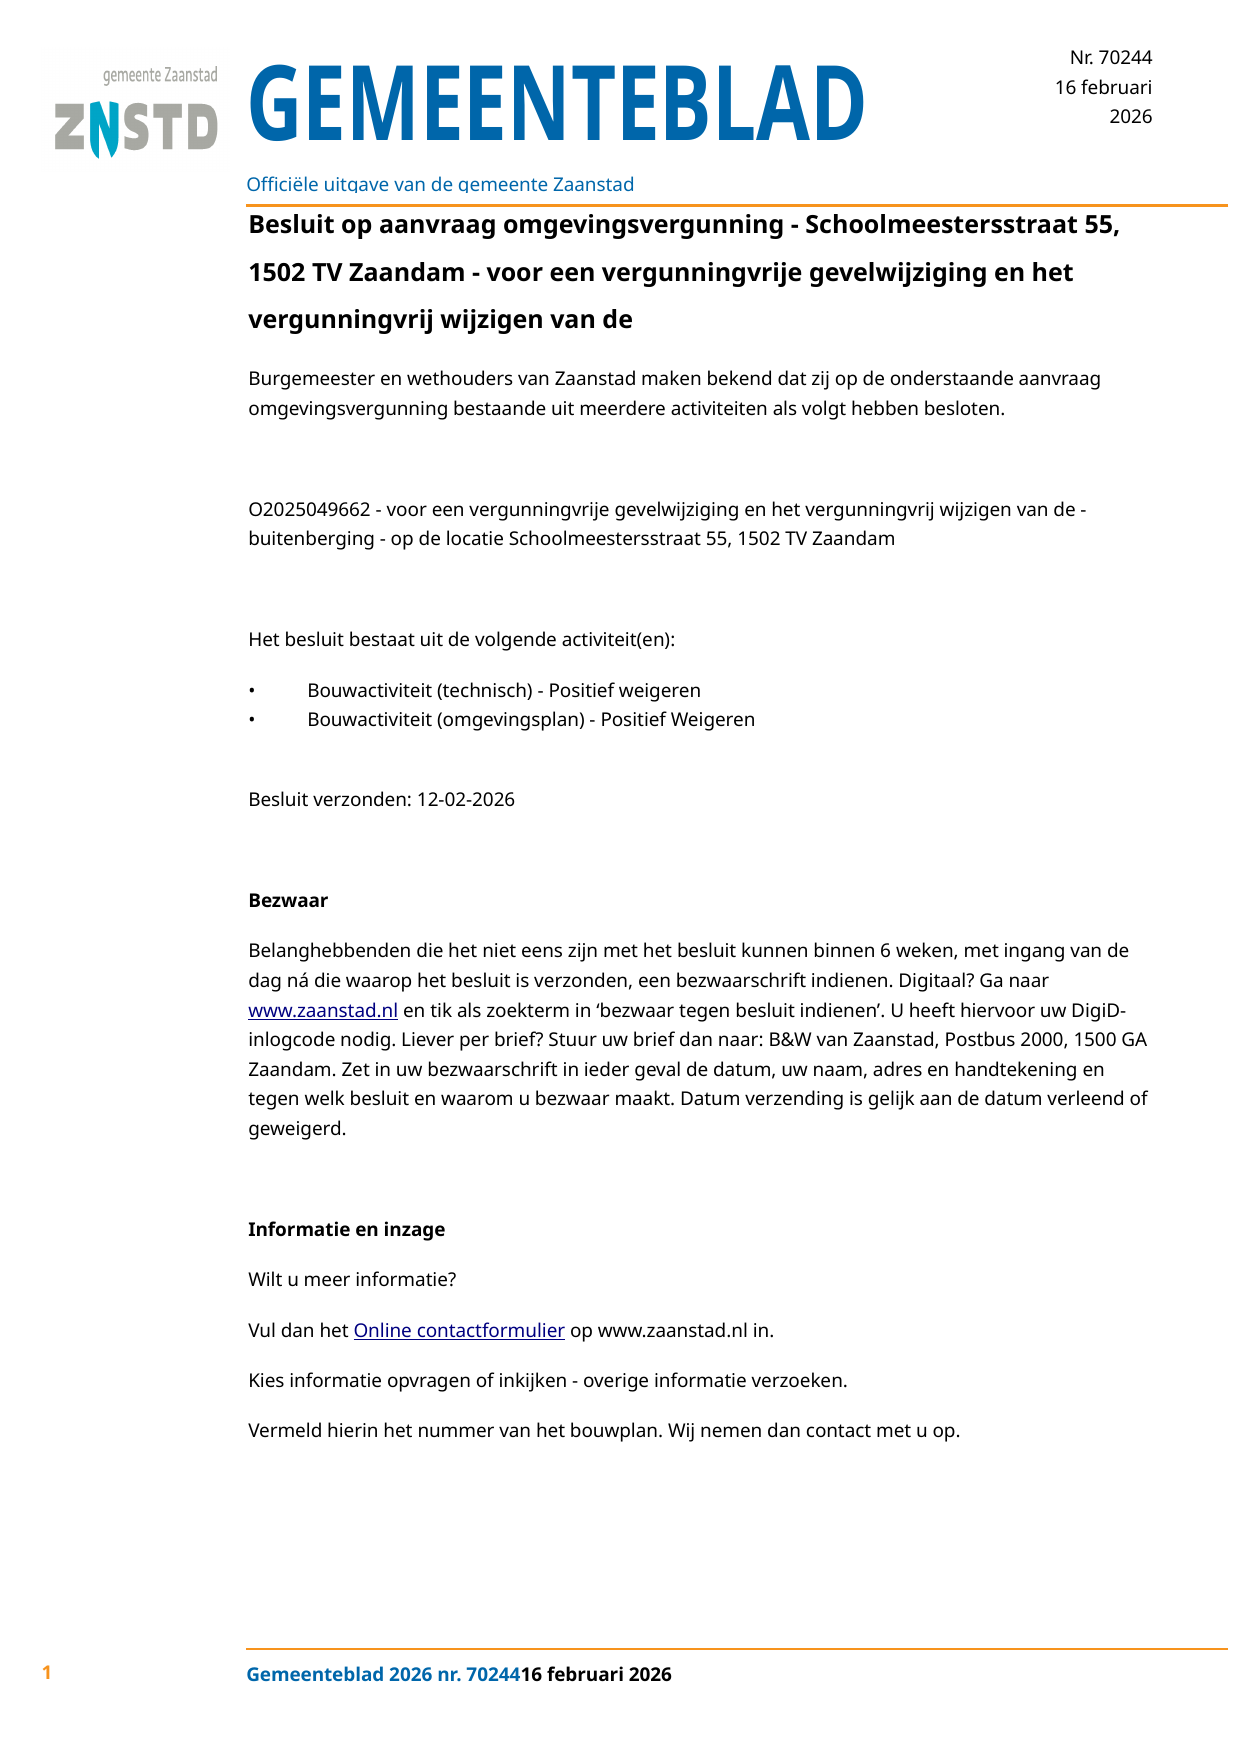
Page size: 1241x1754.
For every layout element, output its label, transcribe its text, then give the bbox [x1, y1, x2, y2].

picture [41, 47, 231, 172]
text Vul dan het Online contactformulier op www.zaanstad.nl in. [248, 1317, 1152, 1342]
text Het besluit bestaat uit de volgende activiteit(en): [248, 626, 1152, 652]
text Bezwaar [248, 887, 1152, 913]
text Burgemeester en wethouders van Zaanstad maken bekend dat zij op de onderstaande aanvraag omgevingsvergunning bestaande uit meerdere activiteiten als volgt hebben besloten. [248, 366, 1152, 421]
list Bouwactiviteit (omgevingsplan) - Positief Weigeren [248, 706, 1152, 732]
text Besluit op aanvraag omgevingsvergunning - Schoolmeestersstraat 55, 1502 TV Zaandam - voor een vergunningvrije gevelwijziging en het vergunningvrij wijzigen van de [248, 207, 1152, 336]
text Wilt u meer informatie? [248, 1266, 1152, 1292]
text Informatie en inzage [248, 1216, 1152, 1242]
list Bouwactiviteit (technisch) - Positief weigeren [248, 677, 1152, 702]
text Kies informatie opvragen of inkijken - overige informatie verzoeken. [248, 1367, 1152, 1393]
text Besluit verzonden: 12-02-2026 [248, 786, 1152, 812]
text O2025049662 - voor een vergunningvrije gevelwijziging en het vergunningvrij wijzigen van de - buitenberging - op de locatie Schoolmeestersstraat 55, 1502 TV Zaandam [248, 496, 1152, 551]
text Belanghebbenden die het niet eens zijn met het besluit kunnen binnen 6 weken, met ingang van de dag ná die waarop het besluit is verzonden, een bezwaarschrift indienen. Digitaal? Ga naar www.zaanstad.nl en tik als zoekterm in ‘bezwaar tegen besluit indienen’. U heeft hiervoor uw DigiD-inlogcode nodig. Liever per brief? Stuur uw brief dan naar: B&W van Zaanstad, Postbus 2000, 1500 GA Zaandam. Zet in uw bezwaarschrift in ieder geval de datum, uw naam, adres en handtekening en tegen welk besluit en waarom u bezwaar maakt. Datum verzending is gelijk aan de datum verleend of geweigerd. [248, 938, 1152, 1141]
text Vermeld hierin het nummer van het bouwplan. Wij nemen dan contact met u op. [248, 1418, 1152, 1443]
